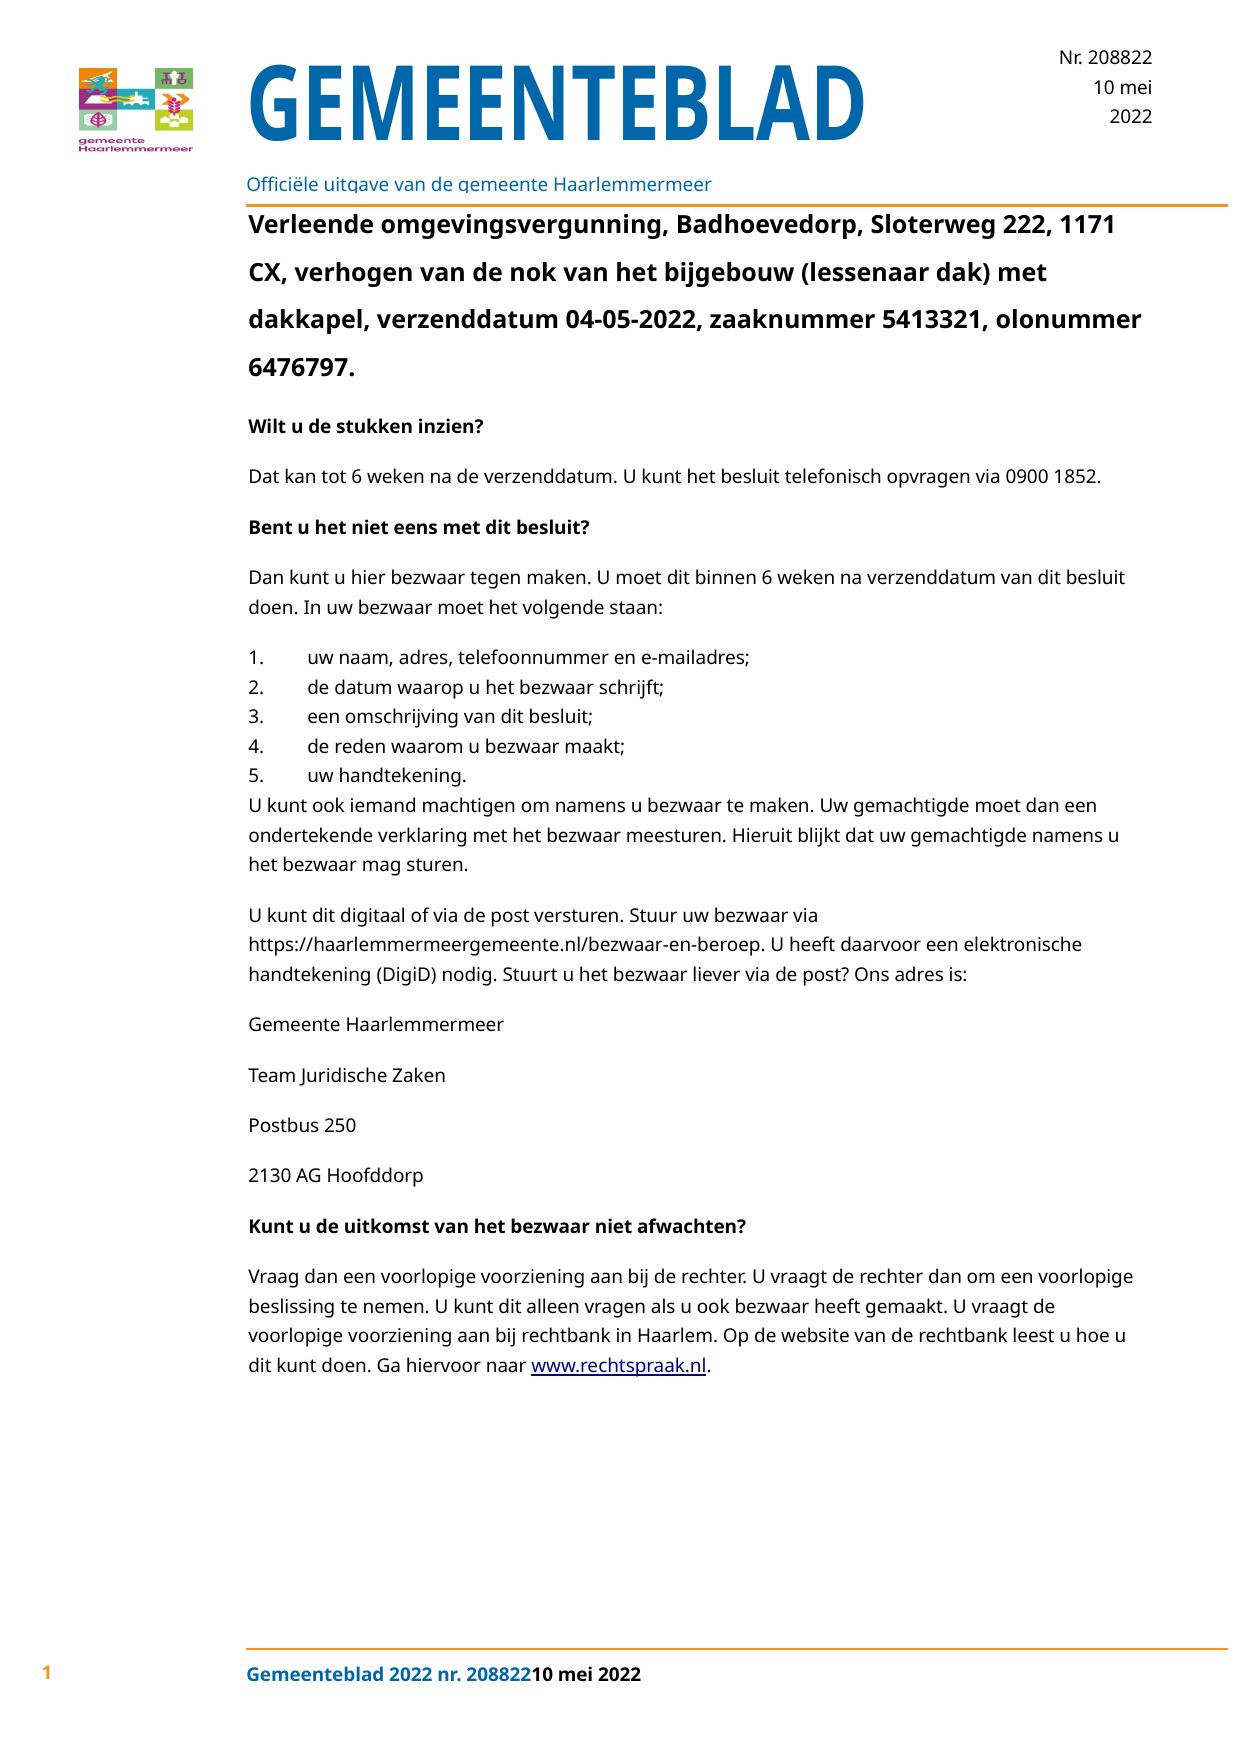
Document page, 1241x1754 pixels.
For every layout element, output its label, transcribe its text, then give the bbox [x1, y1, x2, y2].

text U kunt ook iemand machtigen om namens u bezwaar te maken. Uw gemachtigde moet dan een ondertekende verklaring met het bezwaar meesturen. Hieruit blijkt dat uw gemachtigde namens u het bezwaar mag sturen. [248, 792, 1152, 877]
text Gemeente Haarlemmermeer [248, 1011, 1152, 1037]
list de reden waarom u bezwaar maakt; [248, 733, 1152, 759]
text Dan kunt u hier bezwaar tegen maken. U moet dit binnen 6 weken na verzenddatum van dit besluit doen. In uw bezwaar moet het volgende staan: [248, 564, 1152, 620]
text Kunt u de uitkomst van het bezwaar niet afwachten? [248, 1213, 1152, 1239]
list uw naam, adres, telefoonnummer en e-mailadres; [248, 644, 1152, 670]
text Wilt u de stukken inzien? [248, 413, 1152, 439]
text Bent u het niet eens met dit besluit? [248, 514, 1152, 540]
text Vraag dan een voorlopige voorziening aan bij de rechter. U vraagt de rechter dan om een voorlopige beslissing te nemen. U kunt dit alleen vragen als u ook bezwaar heeft gemaakt. U vraagt de voorlopige voorziening aan bij rechtbank in Haarlem. Op de website van de rechtbank leest u hoe u dit kunt doen. Ga hiervoor naar www.rechtspraak.nl. [248, 1263, 1152, 1378]
text Postbus 250 [248, 1112, 1152, 1138]
text 2130 AG Hoofddorp [248, 1163, 1152, 1188]
text Dat kan tot 6 weken na de verzenddatum. U kunt het besluit telefonisch opvragen via 0900 1852. [248, 463, 1152, 489]
text U kunt dit digitaal of via de post versturen. Stuur uw bezwaar via https://haarlemmermeergemeente.nl/bezwaar-en-beroep. U heeft daarvoor een elektronische handtekening (DigiD) nodig. Stuurt u het bezwaar liever via de post? Ons adres is: [248, 902, 1152, 987]
list een omschrijving van dit besluit; [248, 703, 1152, 729]
picture [41, 47, 231, 172]
text Team Juridische Zaken [248, 1062, 1152, 1088]
list uw handtekening. [248, 763, 1152, 788]
text Verleende omgevingsvergunning, Badhoevedorp, Sloterweg 222, 1171 CX, verhogen van de nok van het bijgebouw (lessenaar dak) met dakkapel, verzenddatum 04-05-2022, zaaknummer 5413321, olonummer 6476797. [248, 207, 1152, 384]
list de datum waarop u het bezwaar schrijft; [248, 674, 1152, 700]
